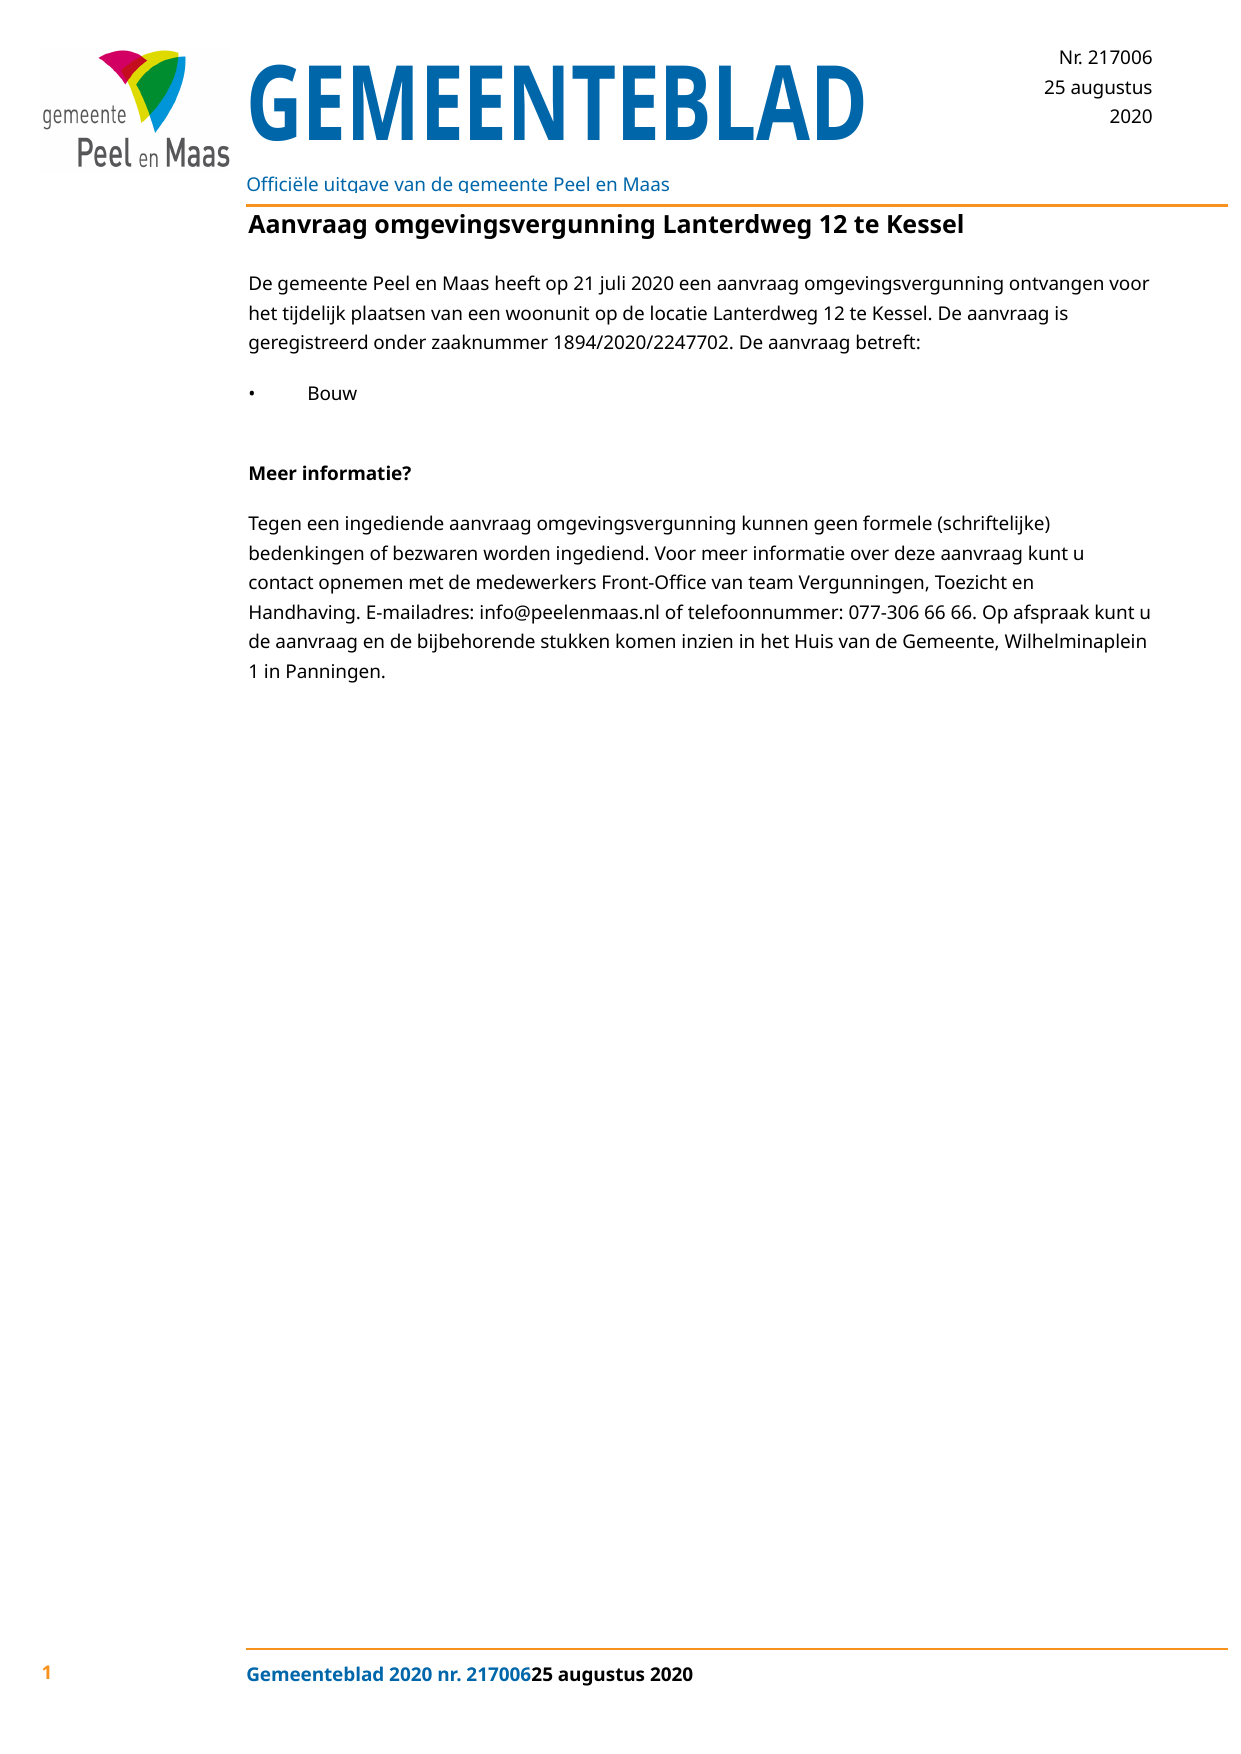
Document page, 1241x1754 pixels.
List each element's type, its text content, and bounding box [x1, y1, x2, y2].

text Tegen een ingediende aanvraag omgevingsvergunning kunnen geen formele (schriftelijke) bedenkingen of bezwaren worden ingediend. Voor meer informatie over deze aanvraag kunt u contact opnemen met de medewerkers Front-Office van team Vergunningen, Toezicht en Handhaving. E-mailadres: info@peelenmaas.nl of telefoonnummer: 077-306 66 66. Op afspraak kunt u de aanvraag en de bijbehorende stukken komen inzien in het Huis van de Gemeente, Wilhelminaplein 1 in Panningen. [248, 510, 1152, 684]
list Bouw [248, 380, 1152, 406]
text De gemeente Peel en Maas heeft op 21 juli 2020 een aanvraag omgevingsvergunning ontvangen voor het tijdelijk plaatsen van een woonunit op de locatie Lanterdweg 12 te Kessel. De aanvraag is geregistreerd onder zaaknummer 1894/2020/2247702. De aanvraag betreft: [248, 270, 1152, 355]
picture [41, 47, 231, 172]
text Aanvraag omgevingsvergunning Lanterdweg 12 te Kessel [248, 207, 1152, 241]
text Meer informatie? [248, 460, 1152, 486]
